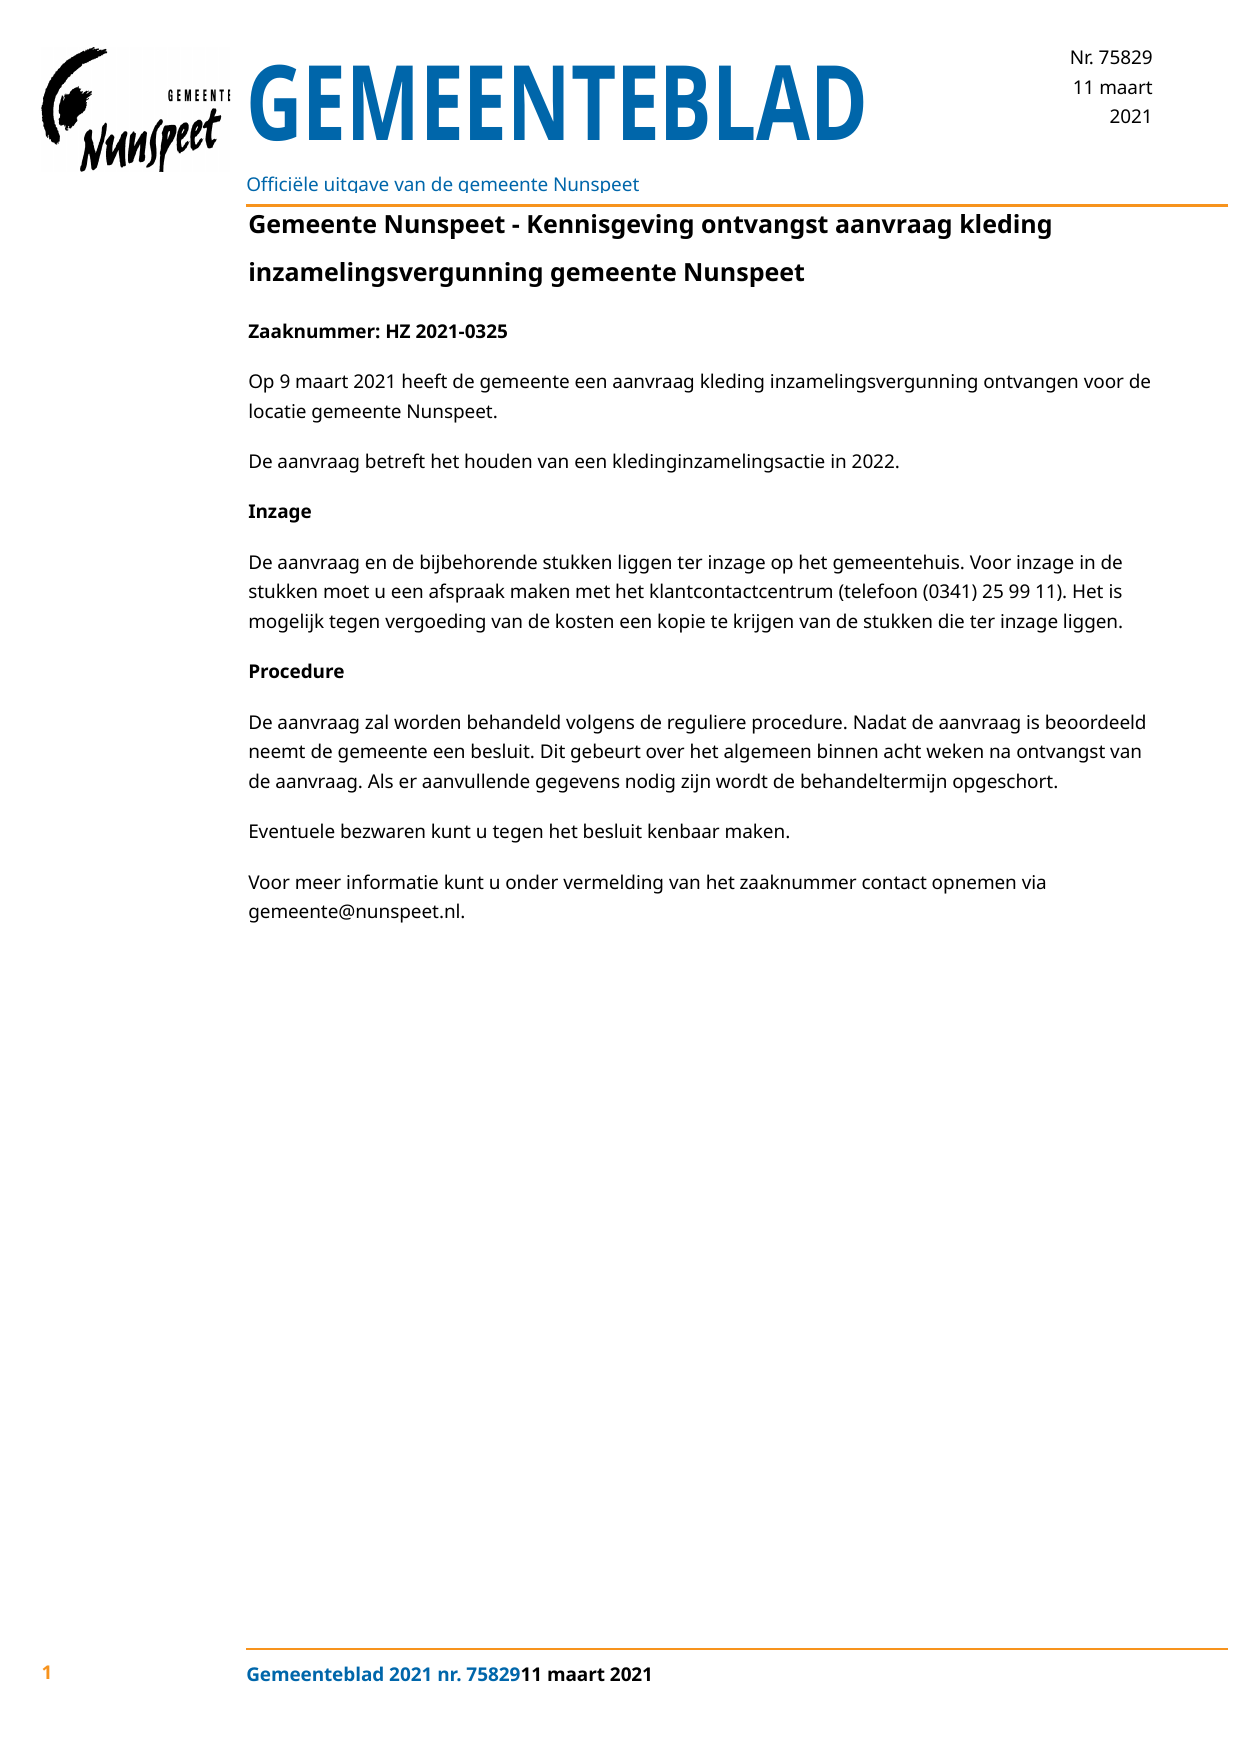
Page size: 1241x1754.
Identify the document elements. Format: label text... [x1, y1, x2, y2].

text Op 9 maart 2021 heeft de gemeente een aanvraag kleding inzamelingsvergunning ontvangen voor de locatie gemeente Nunspeet. [248, 368, 1152, 424]
text De aanvraag zal worden behandeld volgens de reguliere procedure. Nadat de aanvraag is beoordeeld neemt de gemeente een besluit. Dit gebeurt over het algemeen binnen acht weken na ontvangst van de aanvraag. Als er aanvullende gegevens nodig zijn wordt de behandeltermijn opgeschort. [248, 709, 1152, 794]
text De aanvraag en de bijbehorende stukken liggen ter inzage op het gemeentehuis. Voor inzage in de stukken moet u een afspraak maken met het klantcontactcentrum (telefoon (0341) 25 99 11). Het is mogelijk tegen vergoeding van de kosten een kopie te krijgen van de stukken die ter inzage liggen. [248, 549, 1152, 634]
text De aanvraag betreft het houden van een kledinginzamelingsactie in 2022. [248, 448, 1152, 474]
text Eventuele bezwaren kunt u tegen het besluit kenbaar maken. [248, 819, 1152, 844]
text Procedure [248, 659, 1152, 684]
text Voor meer informatie kunt u onder vermelding van het zaaknummer contact opnemen via gemeente@nunspeet.nl. [248, 869, 1152, 924]
picture [41, 47, 231, 172]
text Zaaknummer: HZ 2021-0325 [248, 318, 1152, 344]
text Gemeente Nunspeet - Kennisgeving ontvangst aanvraag kleding inzamelingsvergunning gemeente Nunspeet [248, 207, 1152, 288]
text Inzage [248, 499, 1152, 524]
